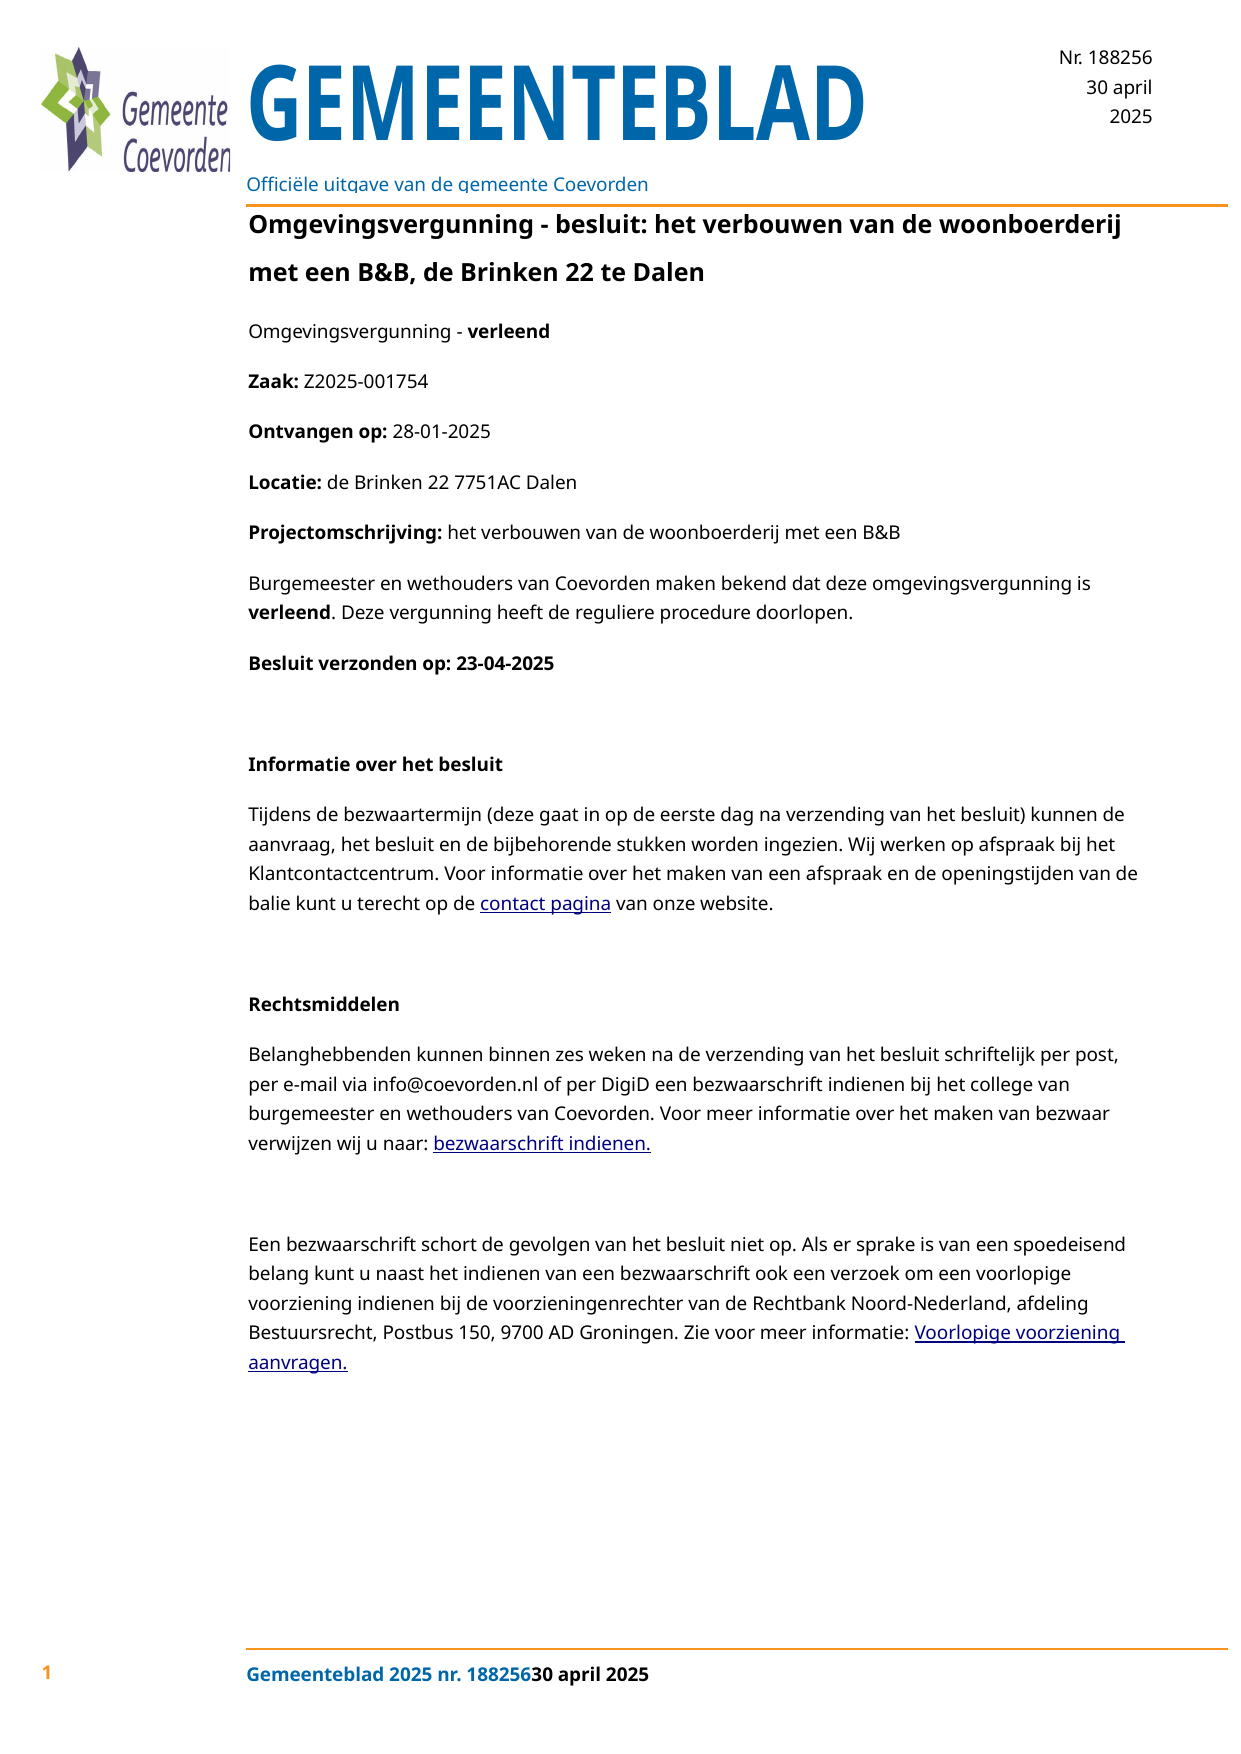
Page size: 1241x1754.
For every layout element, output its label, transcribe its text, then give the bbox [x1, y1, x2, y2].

text Rechtsmiddelen [248, 991, 1152, 1017]
text Projectomschrijving: het verbouwen van de woonboerderij met een B&B [248, 519, 1152, 545]
text Omgevingsvergunning - verleend [248, 318, 1152, 344]
text Belanghebbenden kunnen binnen zes weken na de verzending van het besluit schriftelijk per post, per e-mail via info@coevorden.nl of per DigiD een bezwaarschrift indienen bij het college van burgemeester en wethouders van Coevorden. Voor meer informatie over het maken van bezwaar verwijzen wij u naar: bezwaarschrift indienen. [248, 1041, 1152, 1156]
text Zaak: Z2025-001754 [248, 368, 1152, 394]
text Tijdens de bezwaartermijn (deze gaat in op de eerste dag na verzending van het besluit) kunnen de aanvraag, het besluit en de bijbehorende stukken worden ingezien. Wij werken op afspraak bij het Klantcontactcentrum. Voor informatie over het maken van een afspraak en de openingstijden van de balie kunt u terecht op de contact pagina van onze website. [248, 801, 1152, 916]
text Burgemeester en wethouders van Coevorden maken bekend dat deze omgevingsvergunning is verleend. Deze vergunning heeft de reguliere procedure doorlopen. [248, 570, 1152, 625]
text Informatie over het besluit [248, 751, 1152, 777]
text Locatie: de Brinken 22 7751AC Dalen [248, 469, 1152, 495]
text Omgevingsvergunning - besluit: het verbouwen van de woonboerderij met een B&B, de Brinken 22 te Dalen [248, 207, 1152, 288]
text Ontvangen op: 28-01-2025 [248, 419, 1152, 444]
text Besluit verzonden op: 23-04-2025 [248, 650, 1152, 676]
picture [41, 47, 231, 172]
text Een bezwaarschrift schort de gevolgen van het besluit niet op. Als er sprake is van een spoedeisend belang kunt u naast het indienen van een bezwaarschrift ook een verzoek om een voorlopige voorziening indienen bij de voorzieningenrechter van de Rechtbank Noord-Nederland, afdeling Bestuursrecht, Postbus 150, 9700 AD Groningen. Zie voor meer informatie: Voorlopige voorziening aanvragen. [248, 1231, 1152, 1375]
